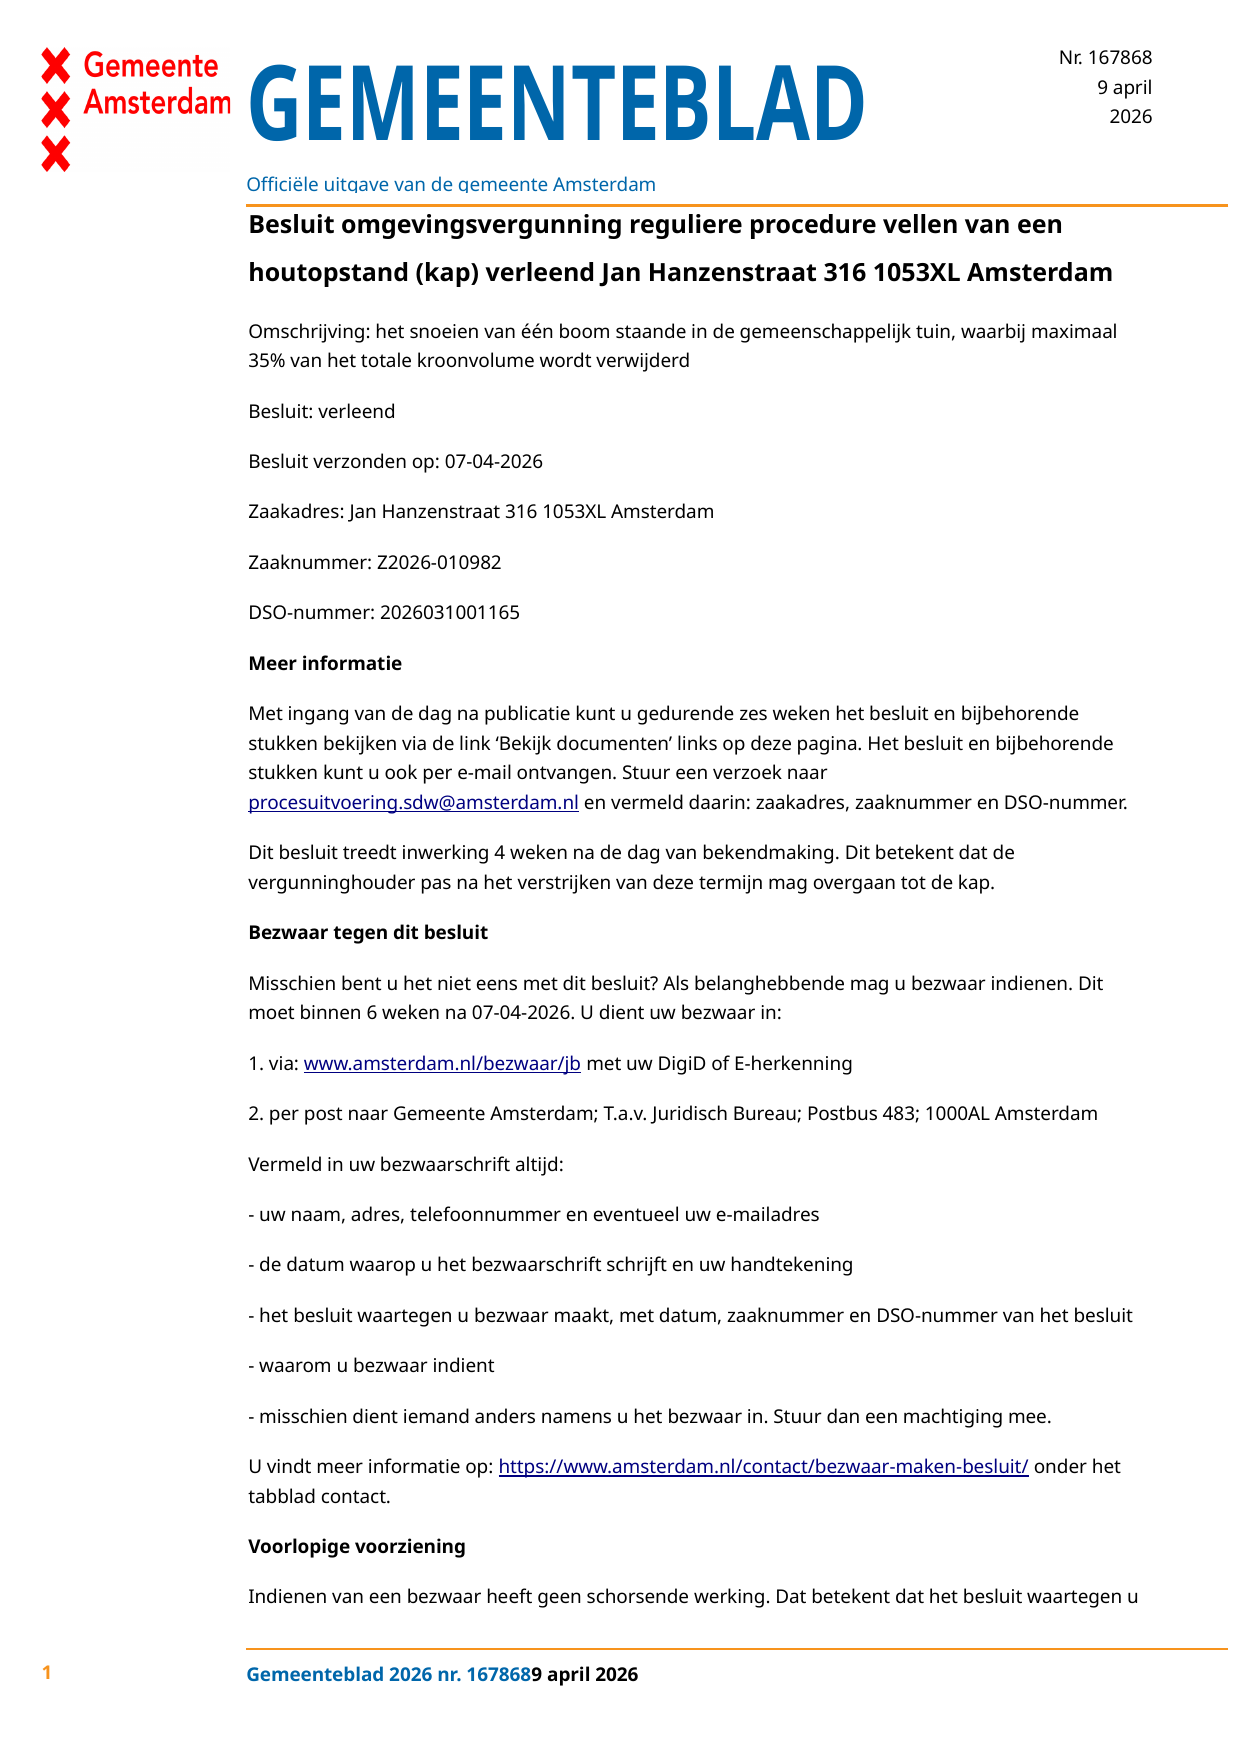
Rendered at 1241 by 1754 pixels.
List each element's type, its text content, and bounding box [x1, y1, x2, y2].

text DSO-nummer: 2026031001165 [248, 599, 1152, 625]
text 2. per post naar Gemeente Amsterdam; T.a.v. Juridisch Bureau; Postbus 483; 1000AL Amsterdam [248, 1100, 1152, 1126]
text Voorlopige voorziening [248, 1533, 1152, 1559]
text 1. via: www.amsterdam.nl/bezwaar/jb met uw DigiD of E-herkenning [248, 1050, 1152, 1076]
text Met ingang van de dag na publicatie kunt u gedurende zes weken het besluit en bijbehorende stukken bekijken via de link ‘Bekijk documenten’ links op deze pagina. Het besluit en bijbehorende stukken kunt u ook per e-mail ontvangen. Stuur een verzoek naar procesuitvoering.sdw@amsterdam.nl en vermeld daarin: zaakadres, zaaknummer en DSO-nummer. [248, 700, 1152, 815]
text U vindt meer informatie op: https://www.amsterdam.nl/contact/bezwaar-maken-besluit/ onder het tabblad contact. [248, 1453, 1152, 1509]
text - uw naam, adres, telefoonnummer en eventueel uw e-mailadres [248, 1201, 1152, 1227]
text Bezwaar tegen dit besluit [248, 919, 1152, 945]
text Vermeld in uw bezwaarschrift altijd: [248, 1151, 1152, 1177]
text Meer informatie [248, 650, 1152, 676]
text Misschien bent u het niet eens met dit besluit? Als belanghebbende mag u bezwaar indienen. Dit moet binnen 6 weken na 07-04-2026. U dient uw bezwaar in: [248, 970, 1152, 1025]
text Besluit: verleend [248, 398, 1152, 424]
text Zaakadres: Jan Hanzenstraat 316 1053XL Amsterdam [248, 499, 1152, 524]
text Zaaknummer: Z2026-010982 [248, 549, 1152, 575]
text - de datum waarop u het bezwaarschrift schrijft en uw handtekening [248, 1252, 1152, 1277]
text Besluit omgevingsvergunning reguliere procedure vellen van een houtopstand (kap) verleend Jan Hanzenstraat 316 1053XL Amsterdam [248, 207, 1152, 288]
text - waarom u bezwaar indient [248, 1352, 1152, 1378]
picture [41, 47, 231, 172]
text - misschien dient iemand anders namens u het bezwaar in. Stuur dan een machtiging mee. [248, 1403, 1152, 1429]
text Dit besluit treedt inwerking 4 weken na de dag van bekendmaking. Dit betekent dat de vergunninghouder pas na het verstrijken van deze termijn mag overgaan tot de kap. [248, 839, 1152, 895]
text Indienen van een bezwaar heeft geen schorsende werking. Dat betekent dat het besluit waartegen u [248, 1584, 1152, 1609]
text Omschrijving: het snoeien van één boom staande in de gemeenschappelijk tuin, waarbij maximaal 35% van het totale kroonvolume wordt verwijderd [248, 318, 1152, 373]
text Besluit verzonden op: 07-04-2026 [248, 448, 1152, 474]
text - het besluit waartegen u bezwaar maakt, met datum, zaaknummer en DSO-nummer van het besluit [248, 1302, 1152, 1328]
